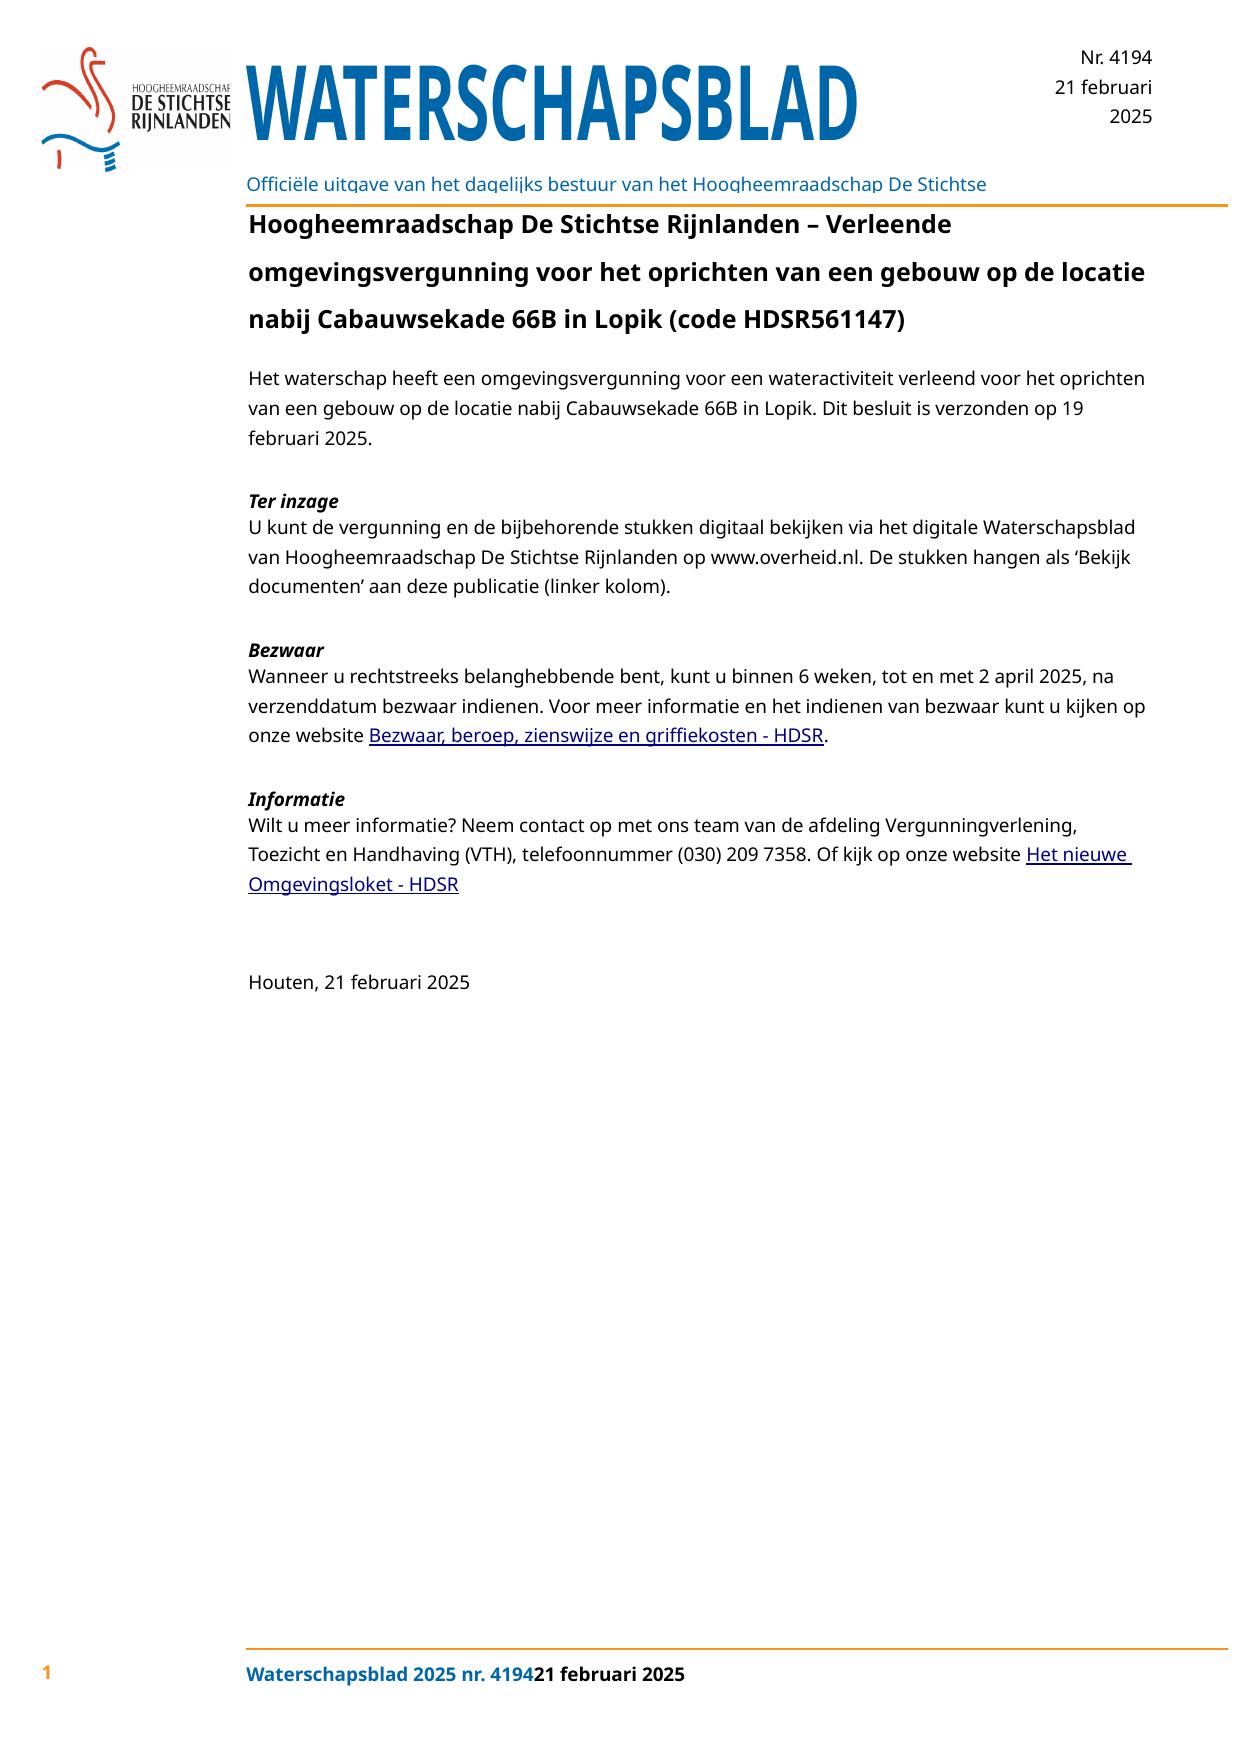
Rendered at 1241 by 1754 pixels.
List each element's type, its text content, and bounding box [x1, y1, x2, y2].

text Hoogheemraadschap De Stichtse Rijnlanden – Verleende omgevingsvergunning voor het oprichten van een gebouw op de locatie nabij Cabauwsekade 66B in Lopik (code HDSR561147) [248, 207, 1152, 336]
text U kunt de vergunning en de bijbehorende stukken digitaal bekijken via het digitale Waterschapsblad van Hoogheemraadschap De Stichtse Rijnlanden op www.overheid.nl. De stukken hangen als ‘Bekijk documenten’ aan deze publicatie (linker kolom). [248, 514, 1152, 599]
text Ter inzage [248, 489, 1152, 514]
text Bezwaar [248, 637, 1152, 663]
text Houten, 21 februari 2025 [248, 969, 1152, 995]
text Wilt u meer informatie? Neem contact op met ons team van de afdeling Vergunningverlening, Toezicht en Handhaving (VTH), telefoonnummer (030) 209 7358. Of kijk op onze website Het nieuwe Omgevingsloket - HDSR [248, 812, 1152, 897]
text Informatie [248, 786, 1152, 812]
text Het waterschap heeft een omgevingsvergunning voor een wateractiviteit verleend voor het oprichten van een gebouw op de locatie nabij Cabauwsekade 66B in Lopik. Dit besluit is verzonden op 19 februari 2025. [248, 366, 1152, 450]
text Wanneer u rechtstreeks belanghebbende bent, kunt u binnen 6 weken, tot en met 2 april 2025, na verzenddatum bezwaar indienen. Voor meer informatie en het indienen van bezwaar kunt u kijken op onze website Bezwaar, beroep, zienswijze en griffiekosten - HDSR. [248, 663, 1152, 748]
picture [41, 47, 231, 172]
